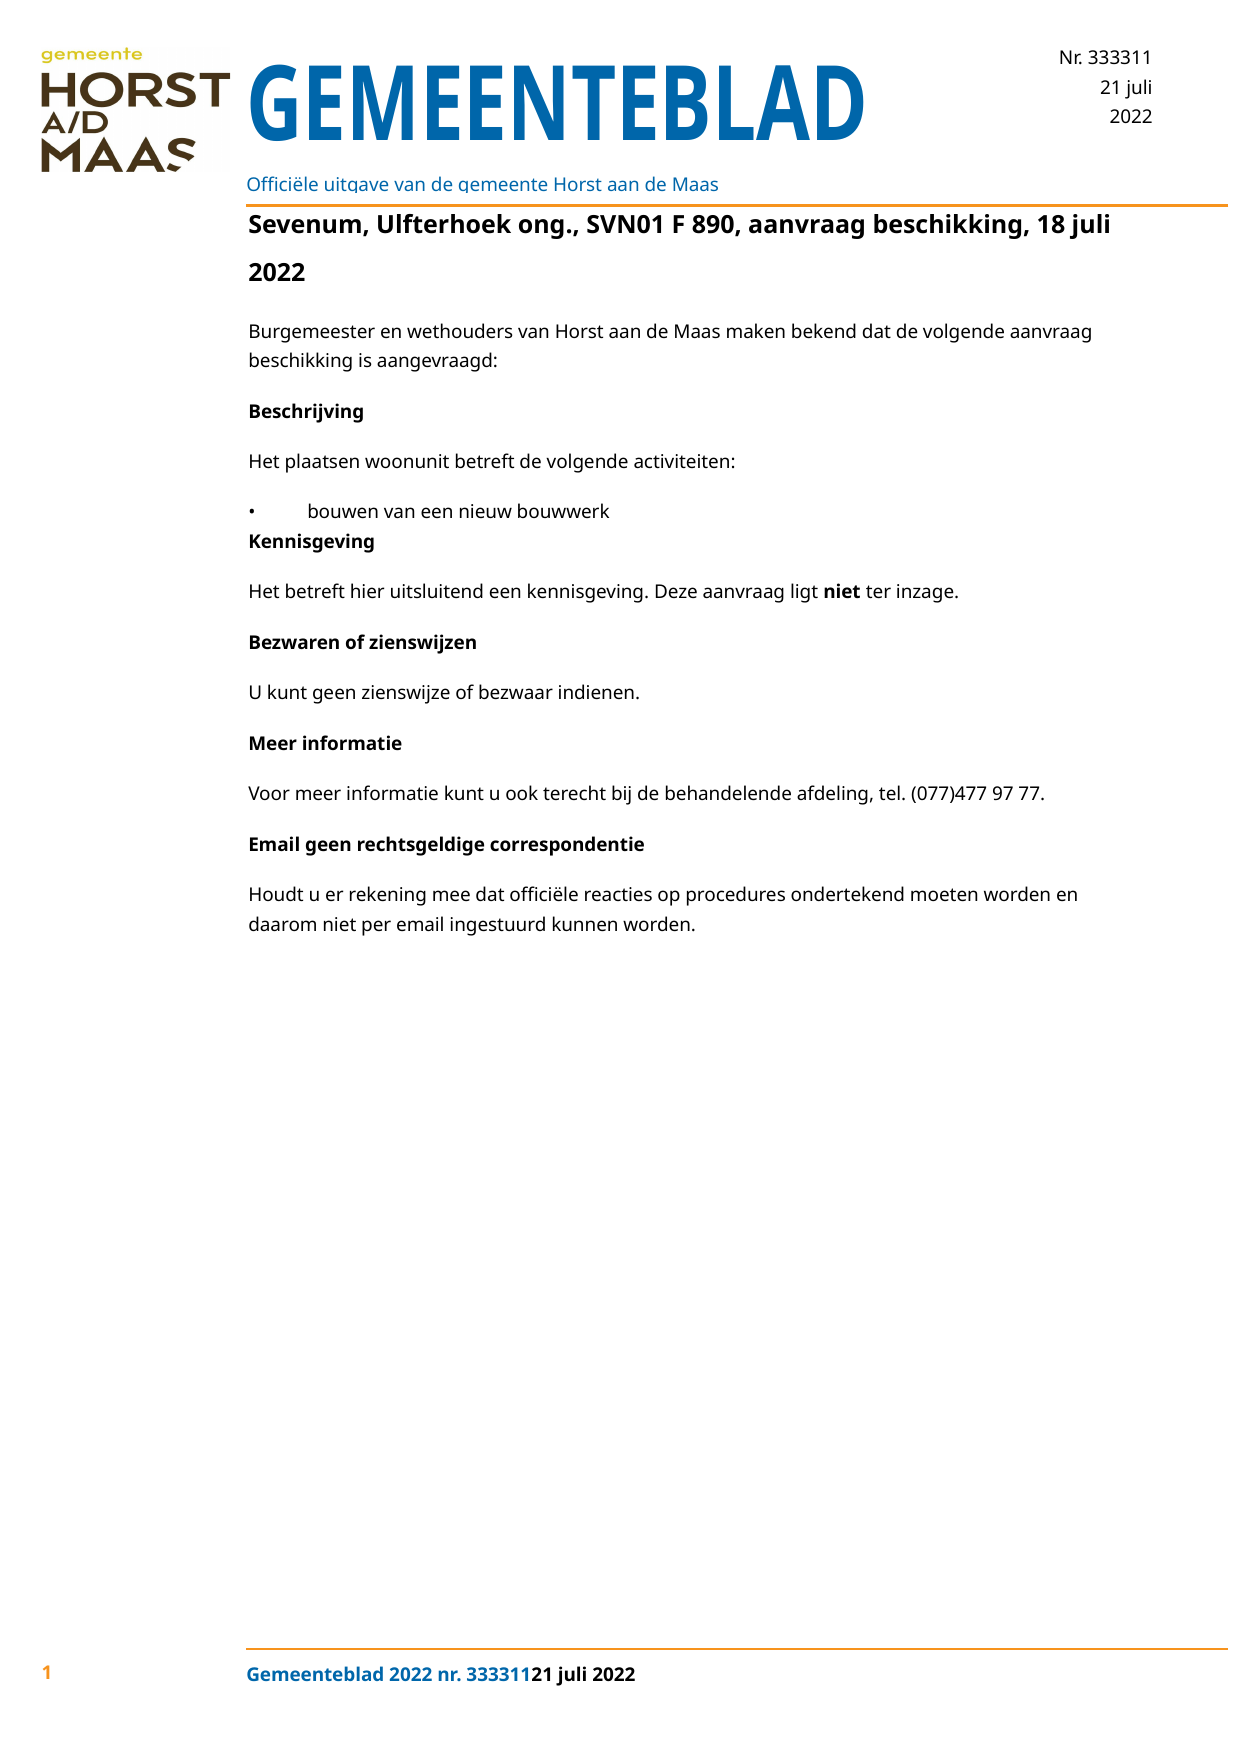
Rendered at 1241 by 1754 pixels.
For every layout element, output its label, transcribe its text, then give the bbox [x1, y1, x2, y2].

text Beschrijving [248, 398, 1152, 424]
text Burgemeester en wethouders van Horst aan de Maas maken bekend dat de volgende aanvraag beschikking is aangevraagd: [248, 318, 1152, 373]
text Meer informatie [248, 730, 1152, 756]
picture [41, 47, 231, 172]
text Kennisgeving [248, 528, 1152, 554]
text U kunt geen zienswijze of bezwaar indienen. [248, 679, 1152, 705]
text Het plaatsen woonunit betreft de volgende activiteiten: [248, 448, 1152, 474]
text Het betreft hier uitsluitend een kennisgeving. Deze aanvraag ligt niet ter inzage. [248, 579, 1152, 604]
text Sevenum, Ulfterhoek ong., SVN01 F 890, aanvraag beschikking, 18 juli 2022 [248, 207, 1152, 288]
text Email geen rechtsgeldige correspondentie [248, 831, 1152, 857]
text Houdt u er rekening mee dat officiële reacties op procedures ondertekend moeten worden en daarom niet per email ingestuurd kunnen worden. [248, 881, 1152, 937]
text Voor meer informatie kunt u ook terecht bij de behandelende afdeling, tel. (077)477 97 77. [248, 780, 1152, 806]
text Bezwaren of zienswijzen [248, 629, 1152, 655]
list bouwen van een nieuw bouwwerk [248, 499, 1152, 524]
